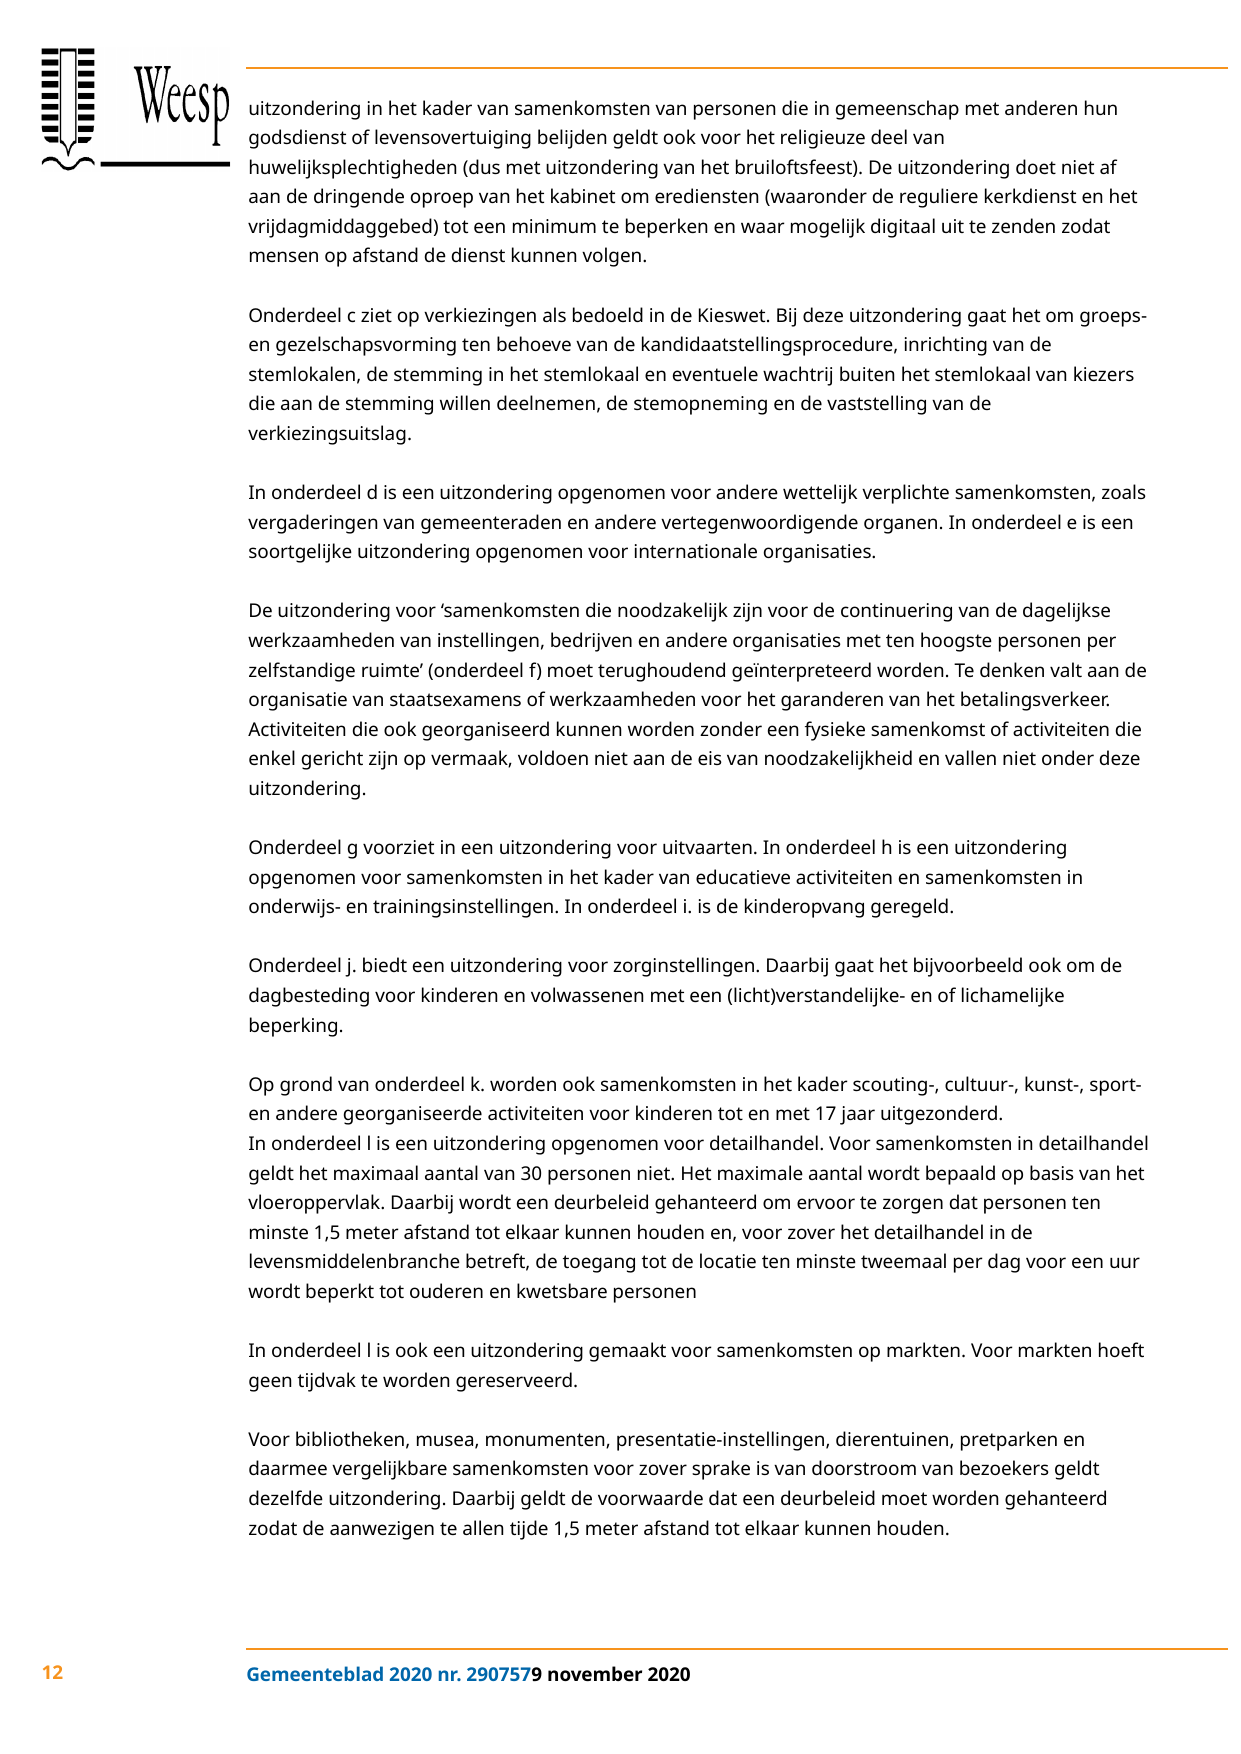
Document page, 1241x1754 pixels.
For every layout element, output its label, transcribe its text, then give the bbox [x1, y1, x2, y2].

text uitzondering in het kader van samenkomsten van personen die in gemeenschap met anderen hun godsdienst of levensovertuiging belijden geldt ook voor het religieuze deel van huwelijksplechtigheden (dus met uitzondering van het bruiloftsfeest). De uitzondering doet niet af aan de dringende oproep van het kabinet om erediensten (waaronder de reguliere kerkdienst en het vrijdagmiddaggebed) tot een minimum te beperken en waar mogelijk digitaal uit te zenden zodat mensen op afstand de dienst kunnen volgen. [248, 95, 1152, 268]
text Onderdeel g voorziet in een uitzondering voor uitvaarten. In onderdeel h is een uitzondering opgenomen voor samenkomsten in het kader van educatieve activiteiten en samenkomsten in onderwijs- en trainingsinstellingen. In onderdeel i. is de kinderopvang geregeld. [248, 834, 1152, 919]
picture [41, 47, 231, 172]
text De uitzondering voor ‘samenkomsten die noodzakelijk zijn voor de continuering van de dagelijkse werkzaamheden van instellingen, bedrijven en andere organisaties met ten hoogste personen per zelfstandige ruimte’ (onderdeel f) moet terughoudend geïnterpreteerd worden. Te denken valt aan de organisatie van staatsexamens of werkzaamheden voor het garanderen van het betalingsverkeer. Activiteiten die ook georganiseerd kunnen worden zonder een fysieke samenkomst of activiteiten die enkel gericht zijn op vermaak, voldoen niet aan de eis van noodzakelijkheid en vallen niet onder deze uitzondering. [248, 598, 1152, 801]
text Onderdeel c ziet op verkiezingen als bedoeld in de Kieswet. Bij deze uitzondering gaat het om groeps- en gezelschapsvorming ten behoeve van de kandidaatstellingsprocedure, inrichting van de stemlokalen, de stemming in het stemlokaal en eventuele wachtrij buiten het stemlokaal van kiezers die aan de stemming willen deelnemen, de stemopneming en de vaststelling van de verkiezingsuitslag. [248, 302, 1152, 446]
text Voor bibliotheken, musea, monumenten, presentatie-instellingen, dierentuinen, pretparken en daarmee vergelijkbare samenkomsten voor zover sprake is van doorstroom van bezoekers geldt dezelfde uitzondering. Daarbij geldt de voorwaarde dat een deurbeleid moet worden gehanteerd zodat de aanwezigen te allen tijde 1,5 meter afstand tot elkaar kunnen houden. [248, 1426, 1152, 1541]
text In onderdeel l is ook een uitzondering gemaakt voor samenkomsten op markten. Voor markten hoeft geen tijdvak te worden gereserveerd. [248, 1337, 1152, 1393]
text In onderdeel l is een uitzondering opgenomen voor detailhandel. Voor samenkomsten in detailhandel geldt het maximaal aantal van 30 personen niet. Het maximale aantal wordt bepaald op basis van het vloeroppervlak. Daarbij wordt een deurbeleid gehanteerd om ervoor te zorgen dat personen ten minste 1,5 meter afstand tot elkaar kunnen houden en, voor zover het detailhandel in de levensmiddelenbranche betreft, de toegang tot de locatie ten minste tweemaal per dag voor een uur wordt beperkt tot ouderen en kwetsbare personen [248, 1130, 1152, 1304]
text Onderdeel j. biedt een uitzondering voor zorginstellingen. Daarbij gaat het bijvoorbeeld ook om de dagbesteding voor kinderen en volwassenen met een (licht)verstandelijke- en of lichamelijke beperking. [248, 953, 1152, 1038]
text In onderdeel d is een uitzondering opgenomen voor andere wettelijk verplichte samenkomsten, zoals vergaderingen van gemeenteraden en andere vertegenwoordigende organen. In onderdeel e is een soortgelijke uitzondering opgenomen voor internationale organisaties. [248, 479, 1152, 564]
text Op grond van onderdeel k. worden ook samenkomsten in het kader scouting-, cultuur-, kunst-, sport- en andere georganiseerde activiteiten voor kinderen tot en met 17 jaar uitgezonderd. [248, 1071, 1152, 1126]
